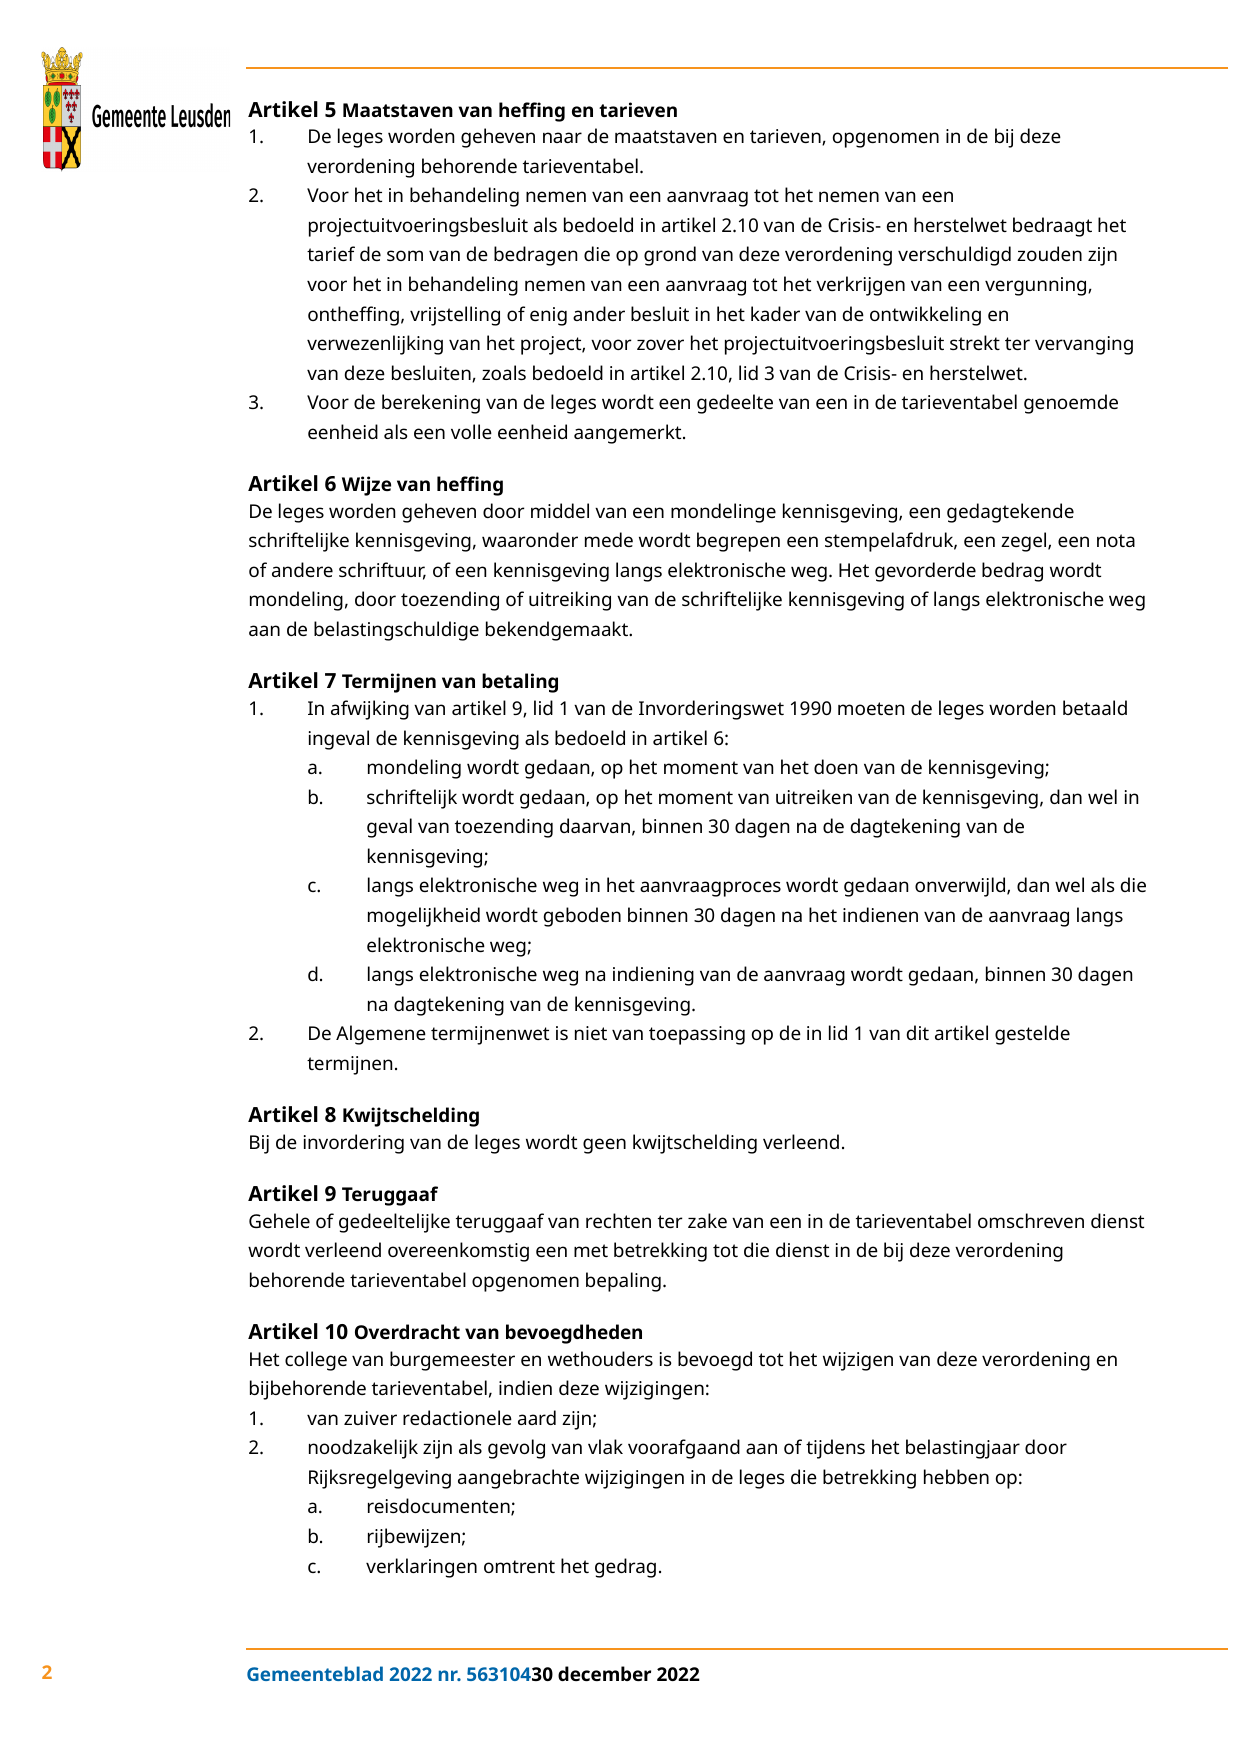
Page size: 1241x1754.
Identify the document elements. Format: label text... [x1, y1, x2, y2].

text Artikel 7 Termijnen van betaling [248, 667, 1152, 695]
text De leges worden geheven door middel van een mondelinge kennisgeving, een gedagtekende schriftelijke kennisgeving, waaronder mede wordt begrepen een stempelafdruk, een zegel, een nota of andere schriftuur, of een kennisgeving langs elektronische weg. Het gevorderde bedrag wordt mondeling, door toezending of uitreiking van de schriftelijke kennisgeving of langs elektronische weg aan de belastingschuldige bekendgemaakt. [248, 498, 1152, 642]
text Artikel 9 Teruggaaf [248, 1179, 1152, 1208]
list langs elektronische weg na indiening van de aanvraag wordt gedaan, binnen 30 dagen na dagtekening van de kennisgeving. [307, 961, 1152, 1017]
list van zuiver redactionele aard zijn; [248, 1405, 1152, 1431]
list mondeling wordt gedaan, op het moment van het doen van de kennisgeving; [307, 754, 1152, 780]
list langs elektronische weg in het aanvraagproces wordt gedaan onverwijld, dan wel als die mogelijkheid wordt geboden binnen 30 dagen na het indienen van de aanvraag langs elektronische weg; [307, 873, 1152, 957]
text Artikel 6 Wijze van heffing [248, 469, 1152, 498]
list Voor het in behandeling nemen van een aanvraag tot het nemen van een projectuitvoeringsbesluit als bedoeld in artikel 2.10 van de Crisis- en herstelwet bedraagt het tarief de som van de bedragen die op grond van deze verordening verschuldigd zouden zijn voor het in behandeling nemen van een aanvraag tot het verkrijgen van een vergunning, ontheffing, vrijstelling of enig ander besluit in het kader van de ontwikkeling en verwezenlijking van het project, voor zover het projectuitvoeringsbesluit strekt ter vervanging van deze besluiten, zoals bedoeld in artikel 2.10, lid 3 van de Crisis- en herstelwet. [248, 182, 1152, 386]
list verklaringen omtrent het gedrag. [307, 1553, 1152, 1579]
text Artikel 8 Kwijtschelding [248, 1101, 1152, 1129]
list noodzakelijk zijn als gevolg van vlak voorafgaand aan of tijdens het belastingjaar door Rijksregelgeving aangebrachte wijzigingen in de leges die betrekking hebben op: [248, 1434, 1152, 1490]
list De Algemene termijnenwet is niet van toepassing op de in lid 1 van dit artikel gestelde termijnen. [248, 1021, 1152, 1076]
text Het college van burgemeester en wethouders is bevoegd tot het wijzigen van deze verordening en bijbehorende tarieventabel, indien deze wijzigingen: [248, 1346, 1152, 1401]
text Gehele of gedeeltelijke teruggaaf van rechten ter zake van een in de tarieventabel omschreven dienst wordt verleend overeenkomstig een met betrekking tot die dienst in de bij deze verordening behorende tarieventabel opgenomen bepaling. [248, 1208, 1152, 1293]
text Artikel 10 Overdracht van bevoegdheden [248, 1317, 1152, 1346]
list schriftelijk wordt gedaan, op het moment van uitreiken van de kennisgeving, dan wel in geval van toezending daarvan, binnen 30 dagen na de dagtekening van de kennisgeving; [307, 784, 1152, 869]
picture [41, 47, 231, 172]
list Voor de berekening van de leges wordt een gedeelte van een in de tarieventabel genoemde eenheid als een volle eenheid aangemerkt. [248, 389, 1152, 445]
list In afwijking van artikel 9, lid 1 van de Invorderingswet 1990 moeten de leges worden betaald ingeval de kennisgeving als bedoeld in artikel 6: [248, 695, 1152, 750]
list rijbewijzen; [307, 1523, 1152, 1549]
list De leges worden geheven naar de maatstaven en tarieven, opgenomen in de bij deze verordening behorende tarieventabel. [248, 123, 1152, 178]
list reisdocumenten; [307, 1494, 1152, 1519]
text Bij de invordering van de leges wordt geen kwijtschelding verleend. [248, 1129, 1152, 1155]
text Artikel 5 Maatstaven van heffing en tarieven [248, 95, 1152, 123]
